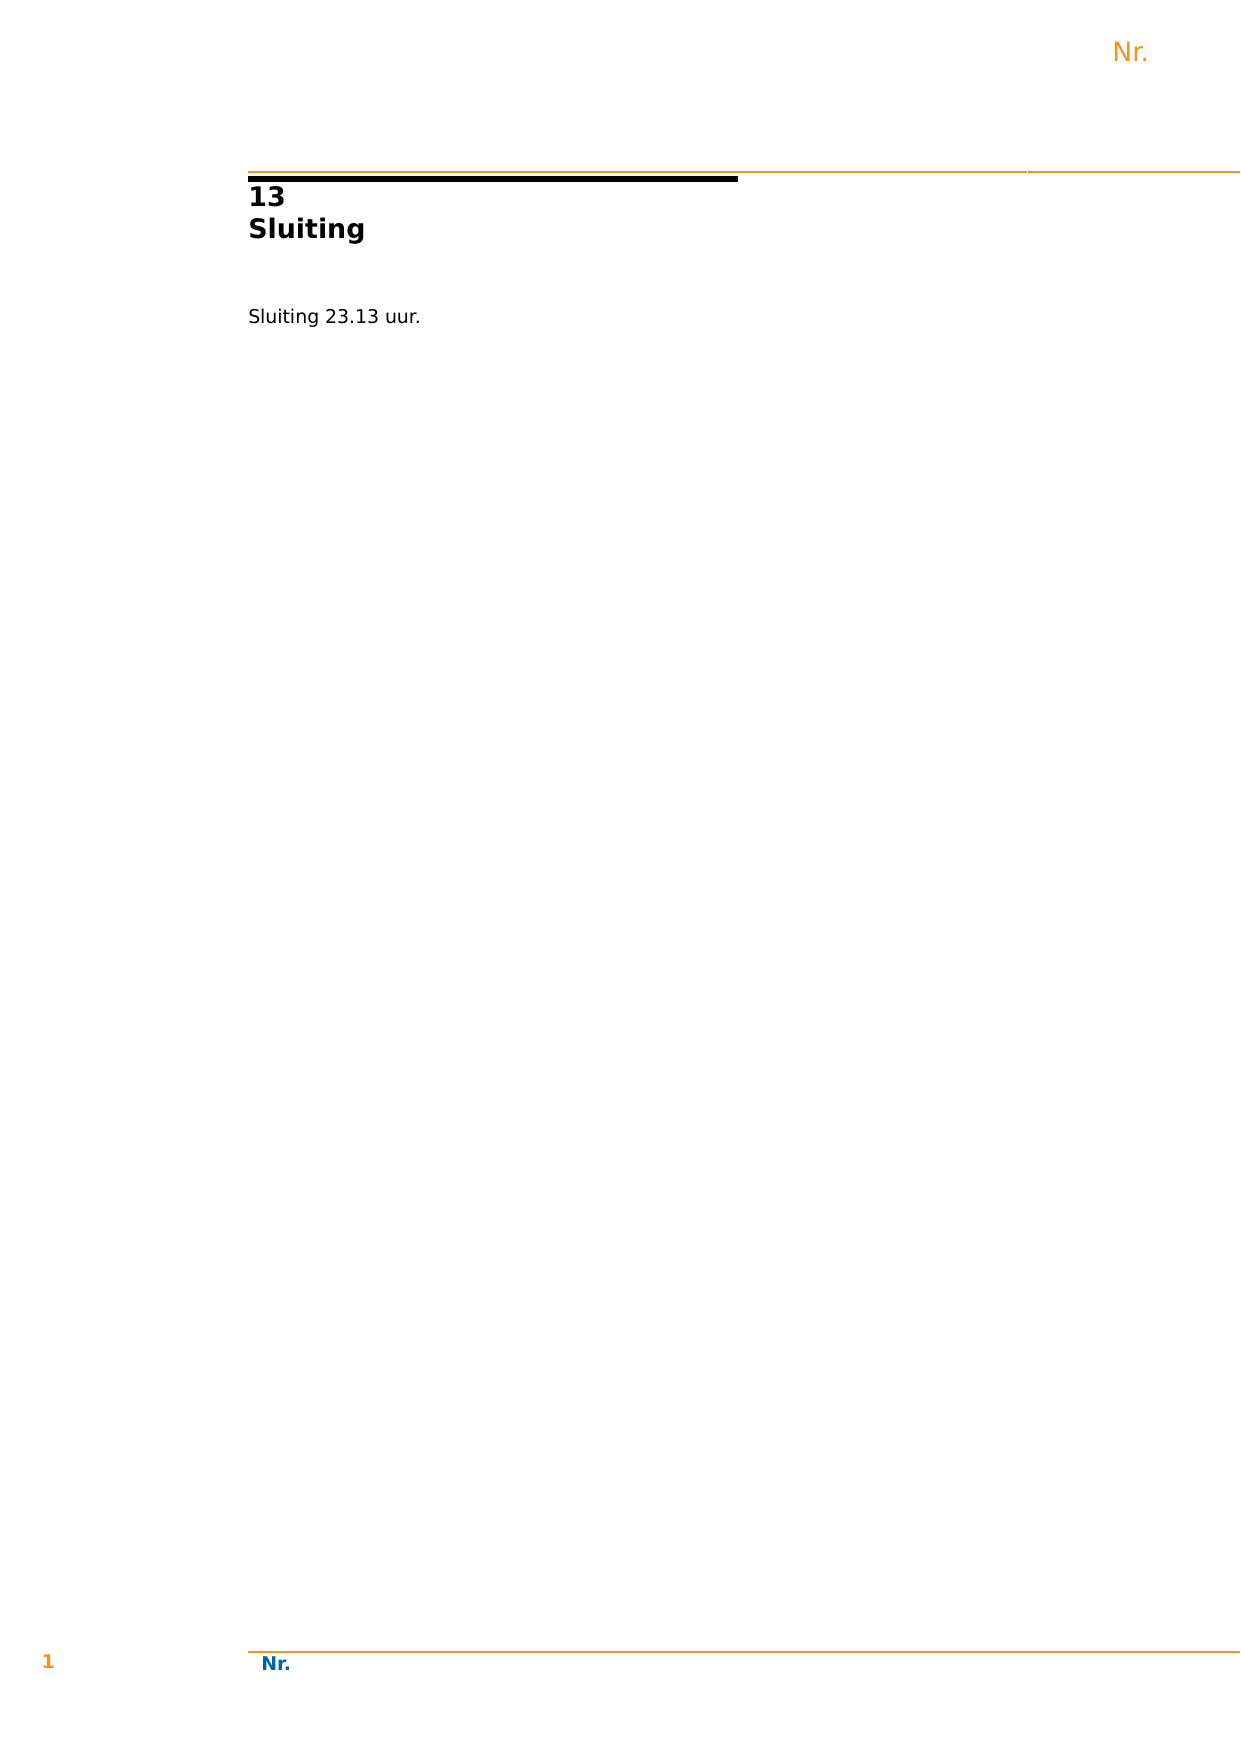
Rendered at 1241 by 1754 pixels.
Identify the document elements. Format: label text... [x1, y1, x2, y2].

text Sluiting 23.13 uur. [248, 306, 691, 328]
title 13 Sluiting [248, 182, 691, 244]
